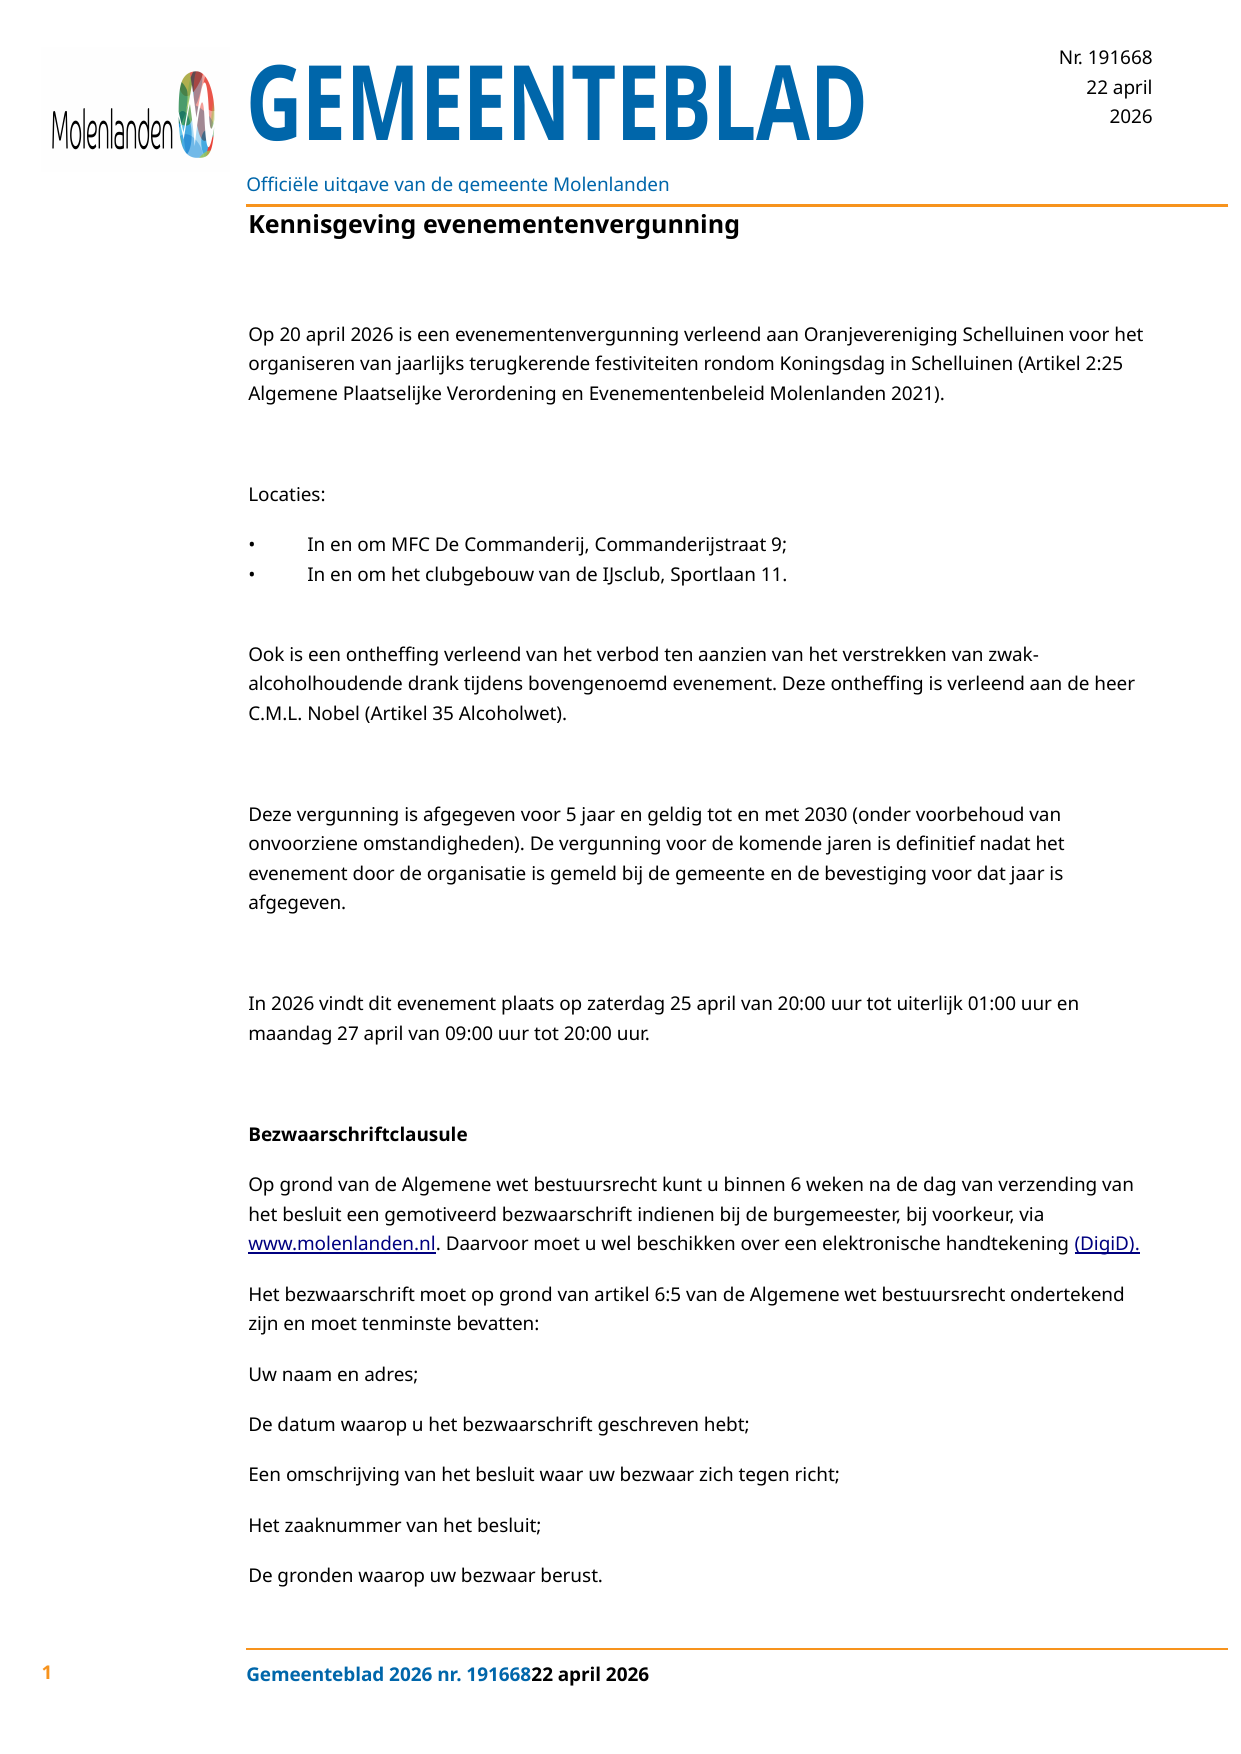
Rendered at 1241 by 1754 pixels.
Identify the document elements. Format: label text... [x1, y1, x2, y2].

text Locaties: [248, 481, 1152, 506]
text Op 20 april 2026 is een evenementenvergunning verleend aan Oranjevereniging Schelluinen voor het organiseren van jaarlijks terugkerende festiviteiten rondom Koningsdag in Schelluinen (Artikel 2:25 Algemene Plaatselijke Verordening en Evenementenbeleid Molenlanden 2021). [248, 321, 1152, 406]
text In 2026 vindt dit evenement plaats op zaterdag 25 april van 20:00 uur tot uiterlijk 01:00 uur en maandag 27 april van 09:00 uur tot 20:00 uur. [248, 990, 1152, 1046]
text Deze vergunning is afgegeven voor 5 jaar en geldig tot en met 2030 (onder voorbehoud van onvoorziene omstandigheden). De vergunning voor de komende jaren is definitief nadat het evenement door de organisatie is gemeld bij de gemeente en de bevestiging voor dat jaar is afgegeven. [248, 801, 1152, 915]
text Het zaaknummer van het besluit; [248, 1512, 1152, 1538]
text Kennisgeving evenementenvergunning [248, 207, 1152, 241]
list In en om MFC De Commanderij, Commanderijstraat 9; [248, 531, 1152, 557]
list In en om het clubgebouw van de IJsclub, Sportlaan 11. [248, 561, 1152, 586]
text De gronden waarop uw bezwaar berust. [248, 1562, 1152, 1588]
text Een omschrijving van het besluit waar uw bezwaar zich tegen richt; [248, 1462, 1152, 1487]
text Ook is een ontheffing verleend van het verbod ten aanzien van het verstrekken van zwak-alcoholhoudende drank tijdens bovengenoemd evenement. Deze ontheffing is verleend aan de heer C.M.L. Nobel (Artikel 35 Alcoholwet). [248, 641, 1152, 726]
picture [41, 47, 231, 172]
text Op grond van de Algemene wet bestuursrecht kunt u binnen 6 weken na de dag van verzending van het besluit een gemotiveerd bezwaarschrift indienen bij de burgemeester, bij voorkeur, via www.molenlanden.nl. Daarvoor moet u wel beschikken over een elektronische handtekening (DigiD). [248, 1171, 1152, 1256]
text Bezwaarschriftclausule [248, 1121, 1152, 1146]
text Het bezwaarschrift moet op grond van artikel 6:5 van de Algemene wet bestuursrecht ondertekend zijn en moet tenminste bevatten: [248, 1281, 1152, 1336]
text Uw naam en adres; [248, 1361, 1152, 1386]
text De datum waarop u het bezwaarschrift geschreven hebt; [248, 1411, 1152, 1437]
